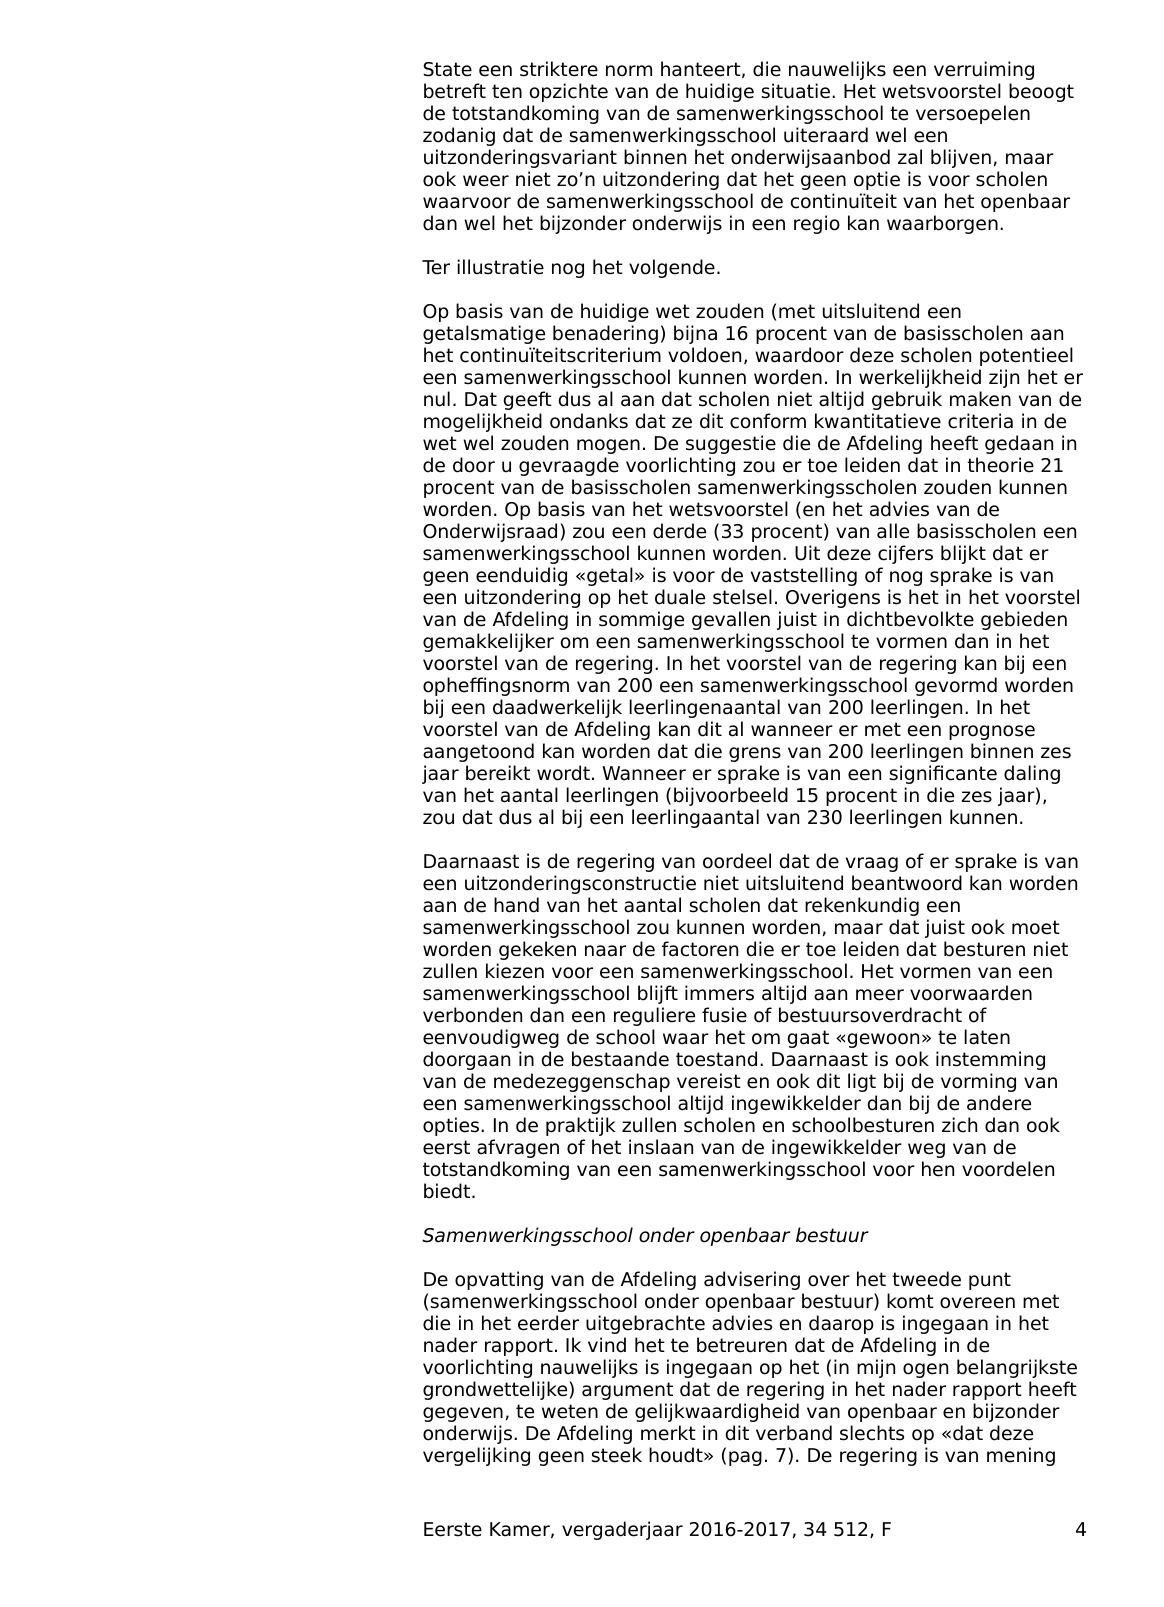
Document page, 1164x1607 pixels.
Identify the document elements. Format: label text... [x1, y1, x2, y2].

subtitle Samenwerkingsschool onder openbaar bestuur [422, 1225, 1087, 1247]
text De opvatting van de Afdeling advisering over het tweede punt (samenwerkingsschool onder openbaar bestuur) komt overeen met die in het eerder uitgebrachte advies en daarop is ingegaan in het nader rapport. Ik vind het te betreuren dat de Afdeling in de voorlichting nauwelijks is ingegaan op het (in mijn ogen belangrijkste grondwettelijke) argument dat de regering in het nader rapport heeft gegeven, te weten de gelijkwaardigheid van openbaar en bijzonder onderwijs. De Afdeling merkt in dit verband slechts op «dat deze vergelijking geen steek houdt» (pag. 7). De regering is van mening [422, 1269, 1087, 1467]
text Daarnaast is de regering van oordeel dat de vraag of er sprake is van een uitzonderingsconstructie niet uitsluitend beantwoord kan worden aan de hand van het aantal scholen dat rekenkundig een samenwerkingsschool zou kunnen worden, maar dat juist ook moet worden gekeken naar de factoren die er toe leiden dat besturen niet zullen kiezen voor een samenwerkingsschool. Het vormen van een samenwerkingsschool blijft immers altijd aan meer voorwaarden verbonden dan een reguliere fusie of bestuursoverdracht of eenvoudigweg de school waar het om gaat «gewoon» te laten doorgaan in de bestaande toestand. Daarnaast is ook instemming van de medezeggenschap vereist en ook dit ligt bij de vorming van een samenwerkingsschool altijd ingewikkelder dan bij de andere opties. In de praktijk zullen scholen en schoolbesturen zich dan ook eerst afvragen of het inslaan van de ingewikkelder weg van de totstandkoming van een samenwerkingsschool voor hen voordelen biedt. [422, 851, 1087, 1203]
text State een striktere norm hanteert, die nauwelijks een verruiming betreft ten opzichte van de huidige situatie. Het wetsvoorstel beoogt de totstandkoming van de samenwerkingsschool te versoepelen zodanig dat de samenwerkingsschool uiteraard wel een uitzonderingsvariant binnen het onderwijsaanbod zal blijven, maar ook weer niet zo’n uitzondering dat het geen optie is voor scholen waarvoor de samenwerkingsschool de continuïteit van het openbaar dan wel het bijzonder onderwijs in een regio kan waarborgen. [422, 59, 1087, 235]
text Op basis van de huidige wet zouden (met uitsluitend een getalsmatige benadering) bijna 16 procent van de basisscholen aan het continuïteitscriterium voldoen, waardoor deze scholen potentieel een samenwerkingsschool kunnen worden. In werkelijkheid zijn het er nul. Dat geeft dus al aan dat scholen niet altijd gebruik maken van de mogelijkheid ondanks dat ze dit conform kwantitatieve criteria in de wet wel zouden mogen. De suggestie die de Afdeling heeft gedaan in de door u gevraagde voorlichting zou er toe leiden dat in theorie 21 procent van de basisscholen samenwerkingsscholen zouden kunnen worden. Op basis van het wetsvoorstel (en het advies van de Onderwijsraad) zou een derde (33 procent) van alle basisscholen een samenwerkingsschool kunnen worden. Uit deze cijfers blijkt dat er geen eenduidig «getal» is voor de vaststelling of nog sprake is van een uitzondering op het duale stelsel. Overigens is het in het voorstel van de Afdeling in sommige gevallen juist in dichtbevolkte gebieden gemakkelijker om een samenwerkingsschool te vormen dan in het voorstel van de regering. In het voorstel van de regering kan bij een opheffingsnorm van 200 een samenwerkingsschool gevormd worden bij een daadwerkelijk leerlingenaantal van 200 leerlingen. In het voorstel van de Afdeling kan dit al wanneer er met een prognose aangetoond kan worden dat die grens van 200 leerlingen binnen zes jaar bereikt wordt. Wanneer er sprake is van een significante daling van het aantal leerlingen (bijvoorbeeld 15 procent in die zes jaar), zou dat dus al bij een leerlingaantal van 230 leerlingen kunnen. [422, 301, 1087, 829]
text Ter illustratie nog het volgende. [422, 257, 1087, 279]
